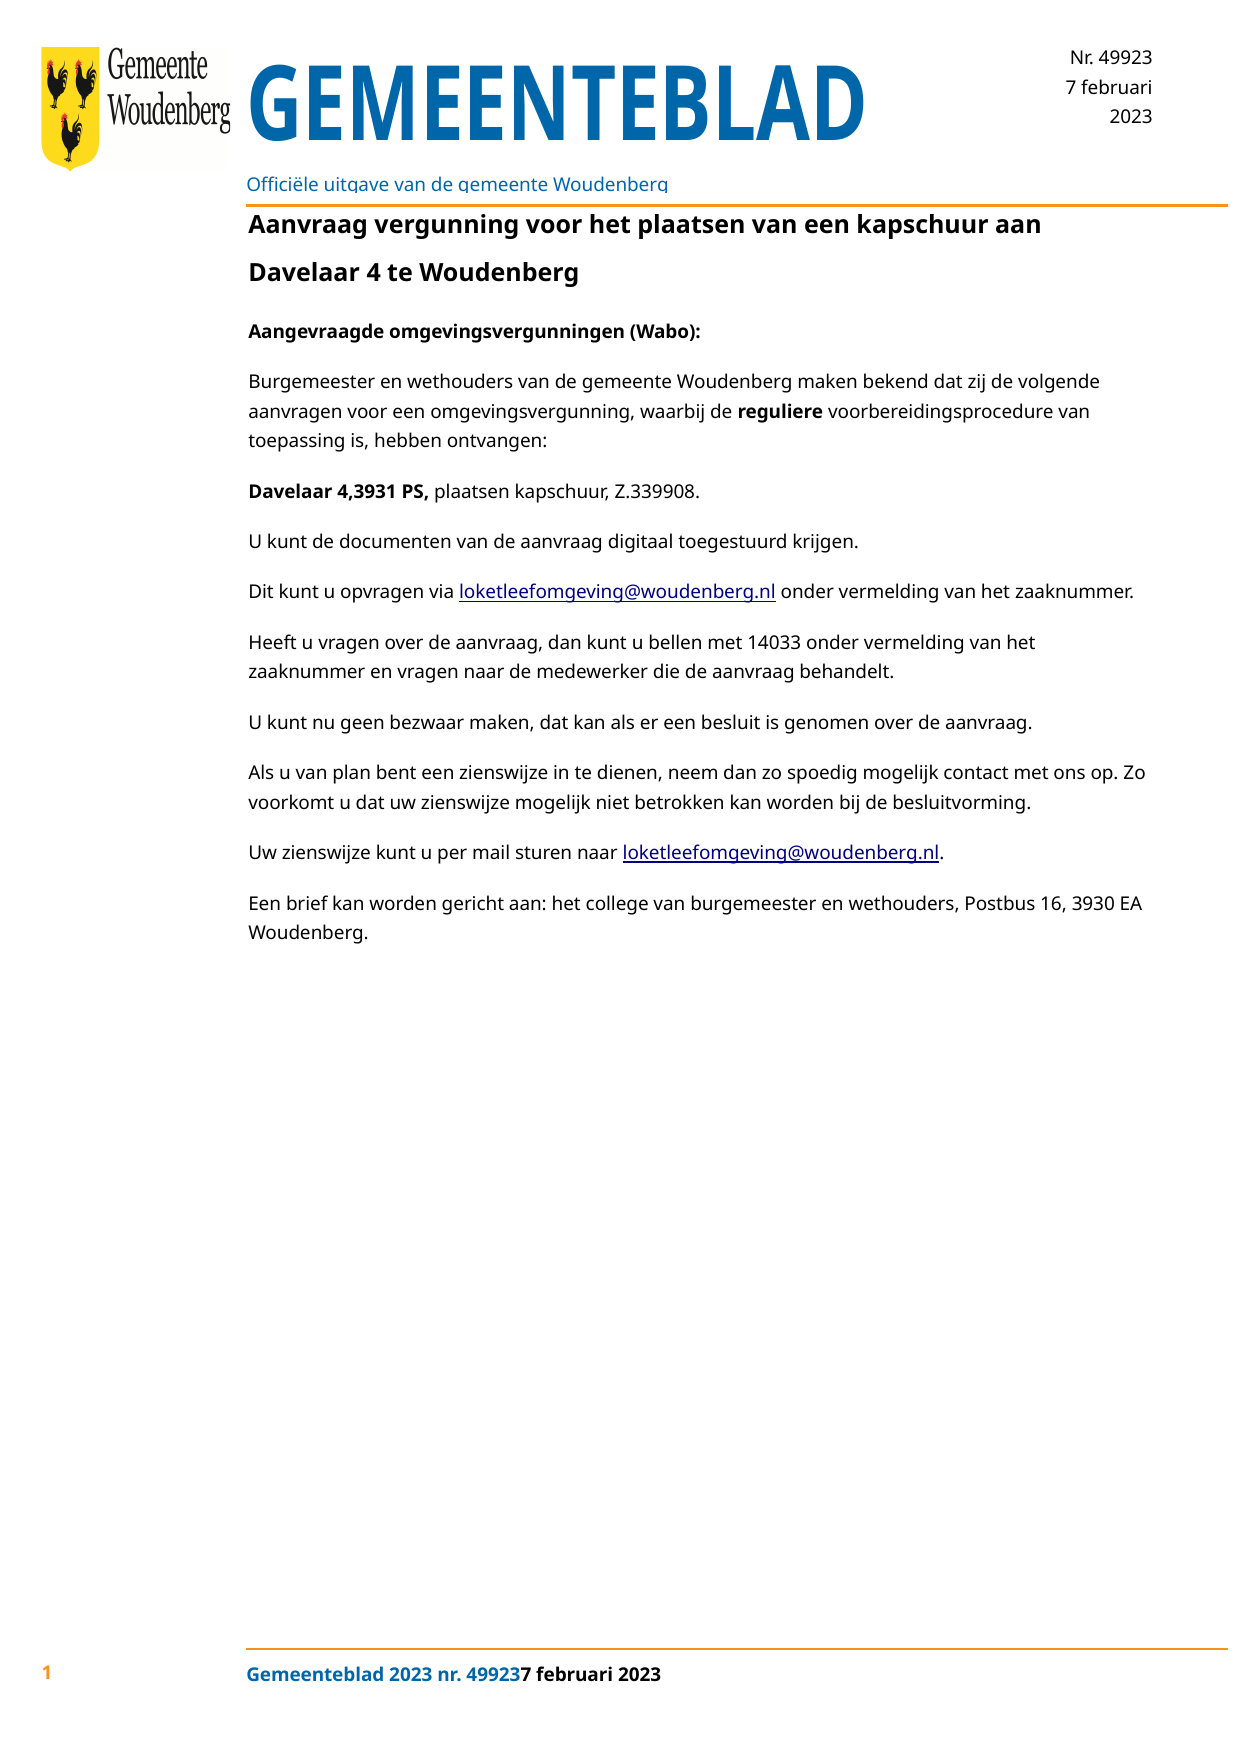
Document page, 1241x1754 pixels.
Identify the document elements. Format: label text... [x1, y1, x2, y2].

text Uw zienswijze kunt u per mail sturen naar loketleefomgeving@woudenberg.nl. [248, 839, 1152, 865]
text Davelaar 4,3931 PS, plaatsen kapschuur, Z.339908. [248, 478, 1152, 504]
text Dit kunt u opvragen via loketleefomgeving@woudenberg.nl onder vermelding van het zaaknummer. [248, 579, 1152, 604]
text U kunt nu geen bezwaar maken, dat kan als er een besluit is genomen over de aanvraag. [248, 709, 1152, 735]
text Burgemeester en wethouders van de gemeente Woudenberg maken bekend dat zij de volgende aanvragen voor een omgevingsvergunning, waarbij de reguliere voorbereidingsprocedure van toepassing is, hebben ontvangen: [248, 368, 1152, 453]
text Heeft u vragen over de aanvraag, dan kunt u bellen met 14033 onder vermelding van het zaaknummer en vragen naar de medewerker die de aanvraag behandelt. [248, 629, 1152, 684]
picture [41, 47, 231, 172]
text Aangevraagde omgevingsvergunningen (Wabo): [248, 318, 1152, 344]
text Een brief kan worden gericht aan: het college van burgemeester en wethouders, Postbus 16, 3930 EA Woudenberg. [248, 890, 1152, 945]
text Als u van plan bent een zienswijze in te dienen, neem dan zo spoedig mogelijk contact met ons op. Zo voorkomt u dat uw zienswijze mogelijk niet betrokken kan worden bij de besluitvorming. [248, 759, 1152, 815]
text U kunt de documenten van de aanvraag digitaal toegestuurd krijgen. [248, 528, 1152, 554]
text Aanvraag vergunning voor het plaatsen van een kapschuur aan Davelaar 4 te Woudenberg [248, 207, 1152, 288]
